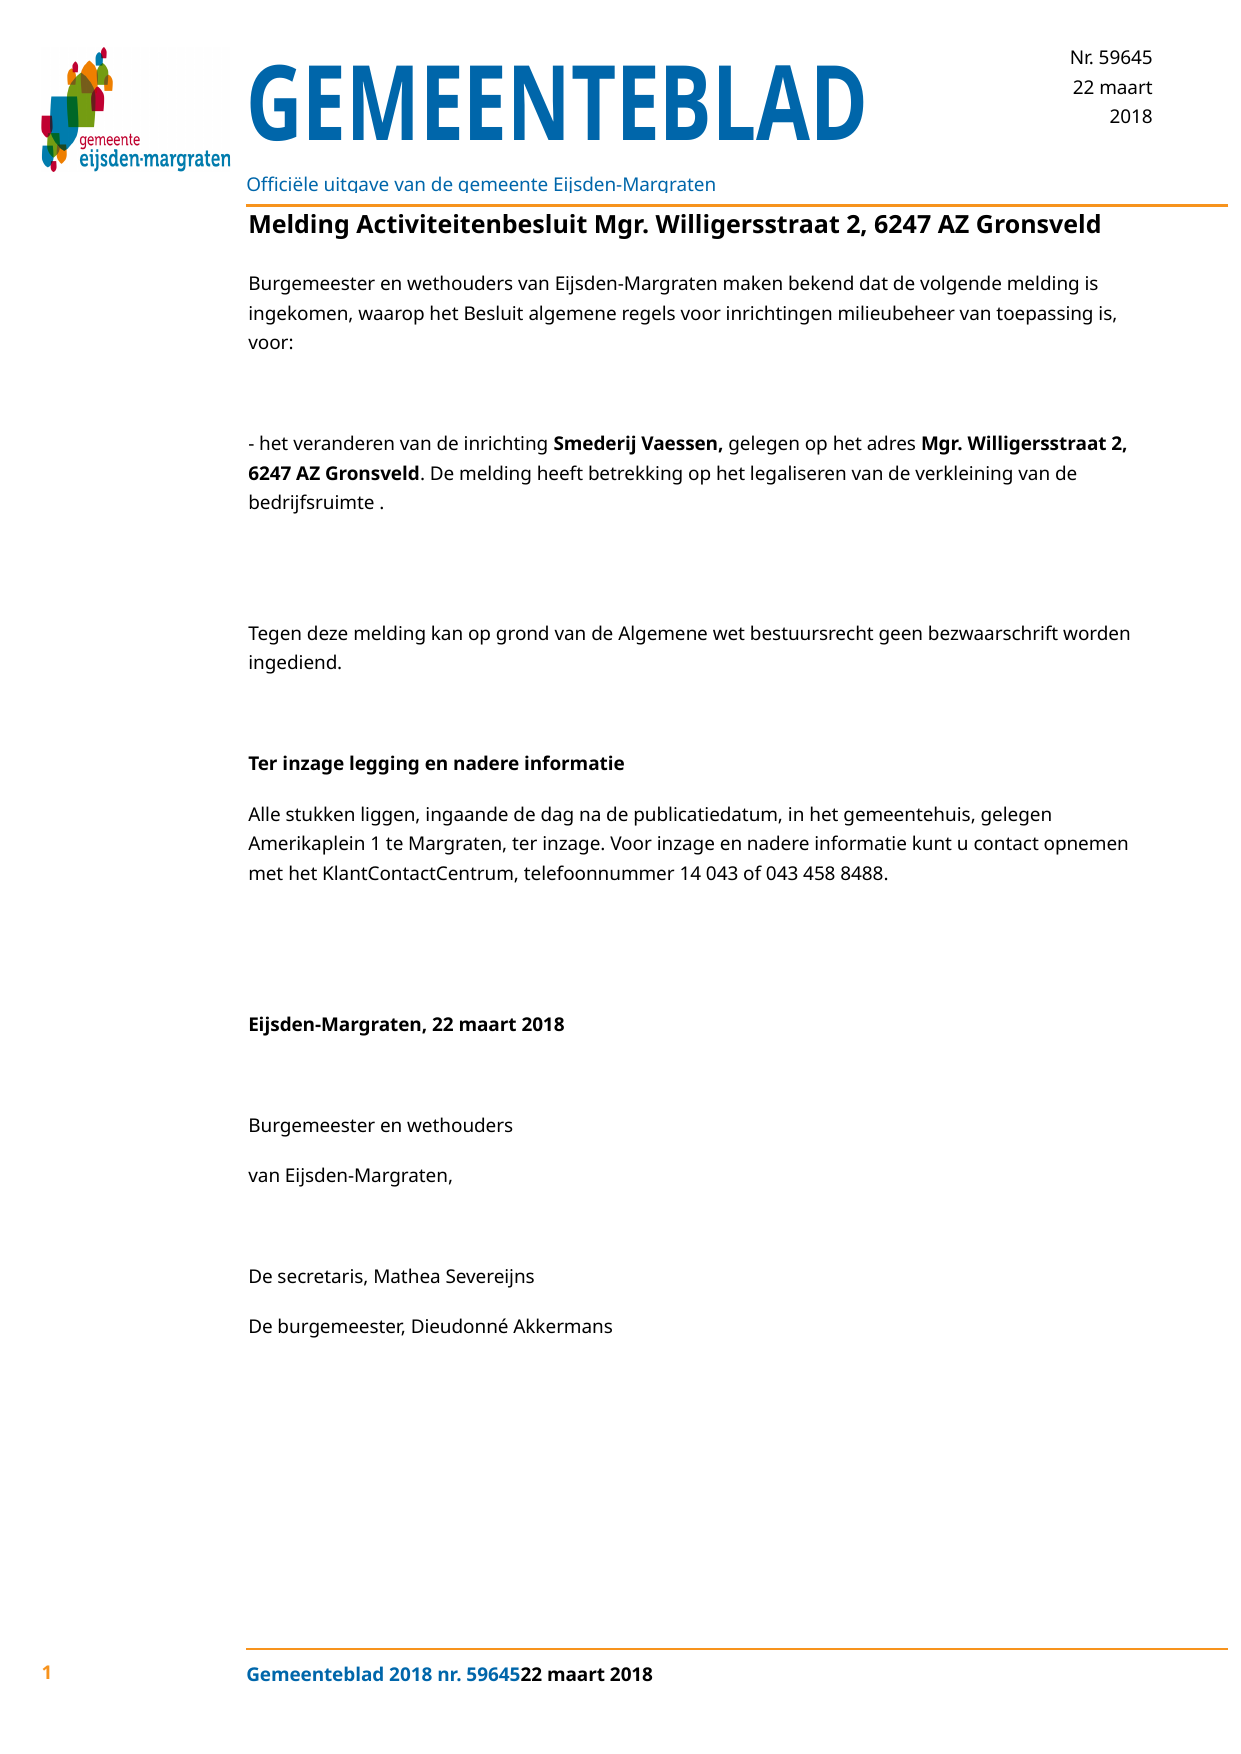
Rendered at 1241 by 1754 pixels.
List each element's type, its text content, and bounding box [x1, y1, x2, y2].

text Burgemeester en wethouders van Eijsden-Margraten maken bekend dat de volgende melding is ingekomen, waarop het Besluit algemene regels voor inrichtingen milieubeheer van toepassing is, voor: [248, 270, 1152, 355]
text van Eijsden-Margraten, [248, 1162, 1152, 1188]
text Tegen deze melding kan op grond van de Algemene wet bestuursrecht geen bezwaarschrift worden ingediend. [248, 620, 1152, 675]
text Eijsden-Margraten, 22 maart 2018 [248, 1011, 1152, 1037]
text De burgemeester, Dieudonné Akkermans [248, 1314, 1152, 1339]
text Burgemeester en wethouders [248, 1112, 1152, 1138]
text - het veranderen van de inrichting Smederij Vaessen, gelegen op het adres Mgr. Willigersstraat 2, 6247 AZ Gronsveld. De melding heeft betrekking op het legaliseren van de verkleining van de bedrijfsruimte . [248, 430, 1152, 515]
picture [41, 47, 231, 172]
text Alle stukken liggen, ingaande de dag na de publicatiedatum, in het gemeentehuis, gelegen Amerikaplein 1 te Margraten, ter inzage. Voor inzage en nadere informatie kunt u contact opnemen met het KlantContactCentrum, telefoonnummer 14 043 of 043 458 8488. [248, 801, 1152, 886]
text Melding Activiteitenbesluit Mgr. Willigersstraat 2, 6247 AZ Gronsveld [248, 207, 1152, 241]
text Ter inzage legging en nadere informatie [248, 750, 1152, 776]
text De secretaris, Mathea Severeijns [248, 1263, 1152, 1289]
